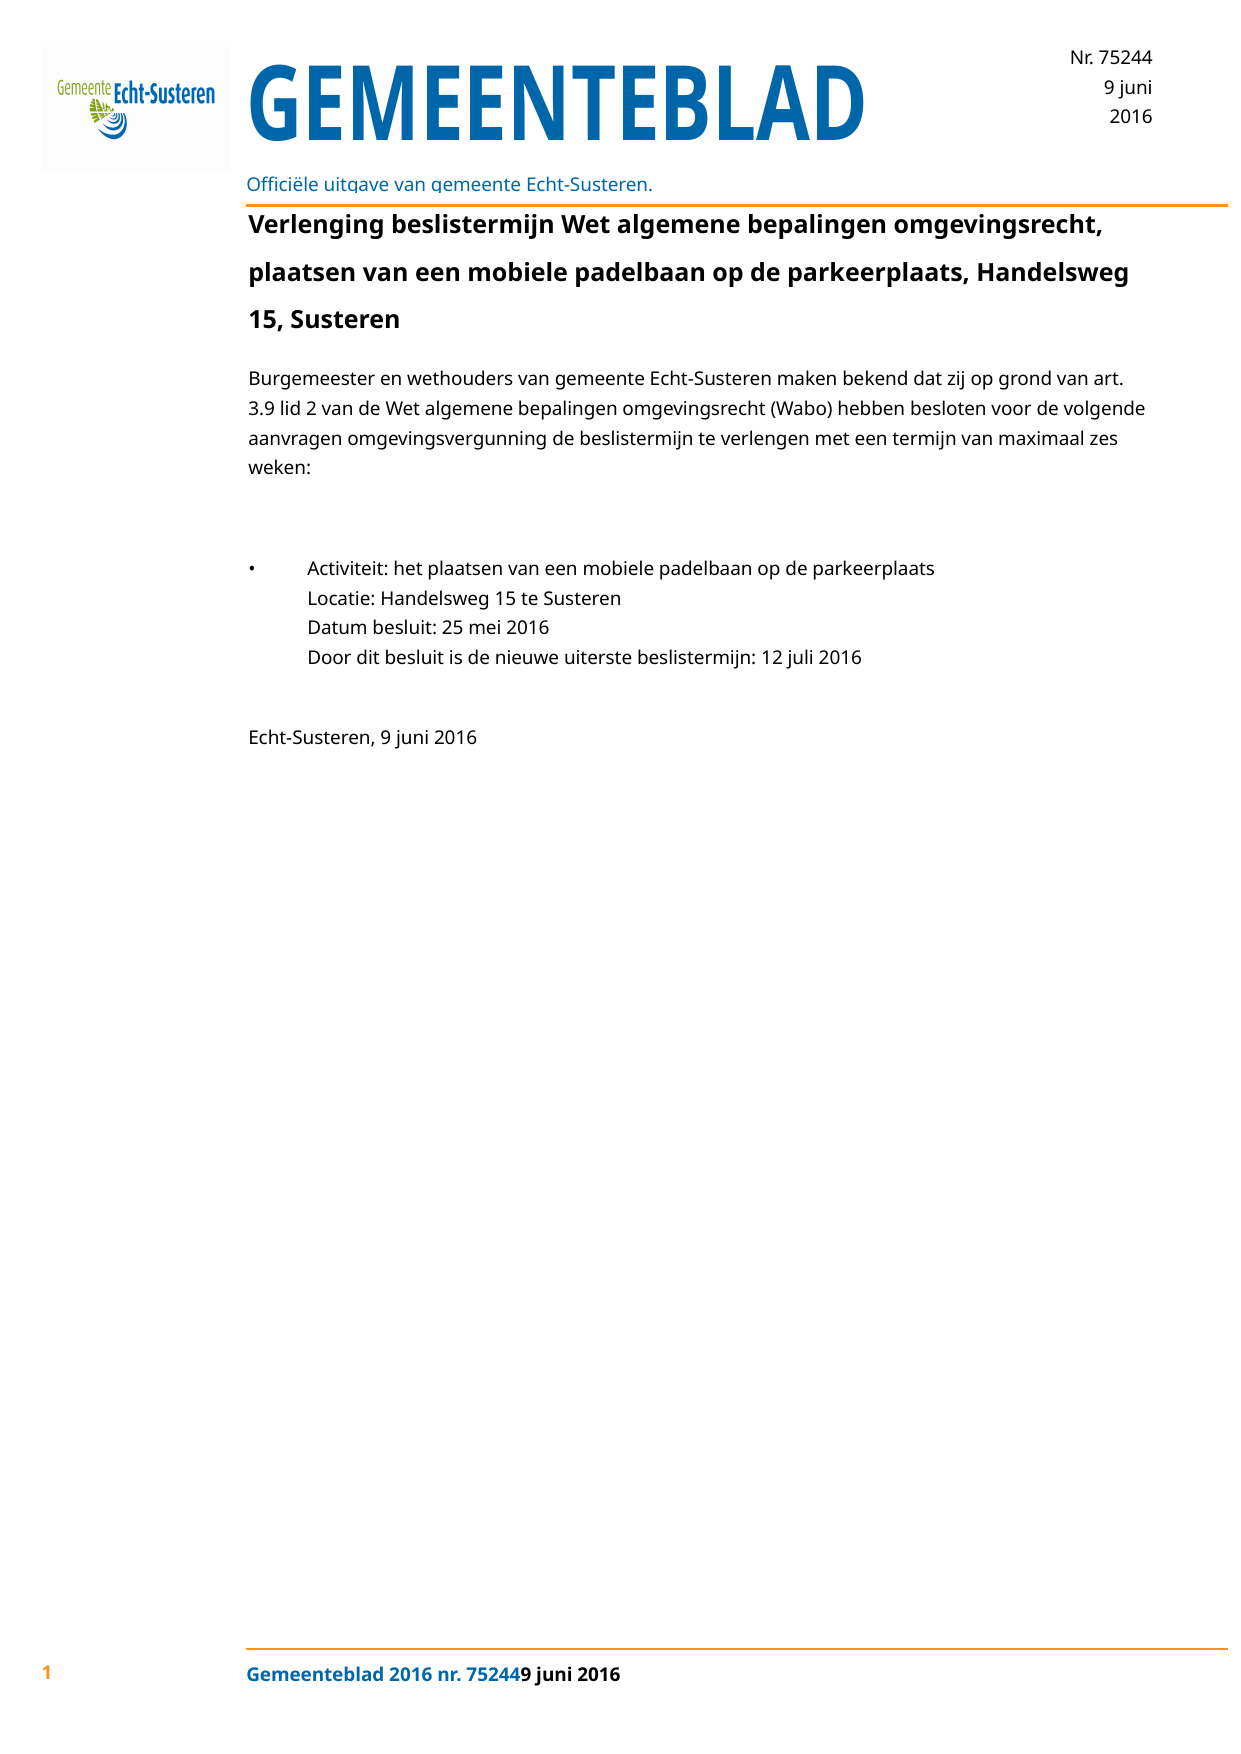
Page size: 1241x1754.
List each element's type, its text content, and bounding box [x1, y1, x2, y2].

list Door dit besluit is de nieuwe uiterste beslistermijn: 12 juli 2016 [248, 644, 1152, 669]
text Burgemeester en wethouders van gemeente Echt-Susteren maken bekend dat zij op grond van art. 3.9 lid 2 van de Wet algemene bepalingen omgevingsrecht (Wabo) hebben besloten voor de volgende aanvragen omgevingsvergunning de beslistermijn te verlengen met een termijn van maximaal zes weken: [248, 366, 1152, 480]
text Echt-Susteren, 9 juni 2016 [248, 724, 1152, 749]
picture [41, 47, 231, 172]
list Datum besluit: 25 mei 2016 [248, 614, 1152, 640]
list Activiteit: het plaatsen van een mobiele padelbaan op de parkeerplaats [248, 555, 1152, 581]
text Verlenging beslistermijn Wet algemene bepalingen omgevingsrecht, plaatsen van een mobiele padelbaan op de parkeerplaats, Handelsweg 15, Susteren [248, 207, 1152, 336]
list Locatie: Handelsweg 15 te Susteren [248, 585, 1152, 610]
